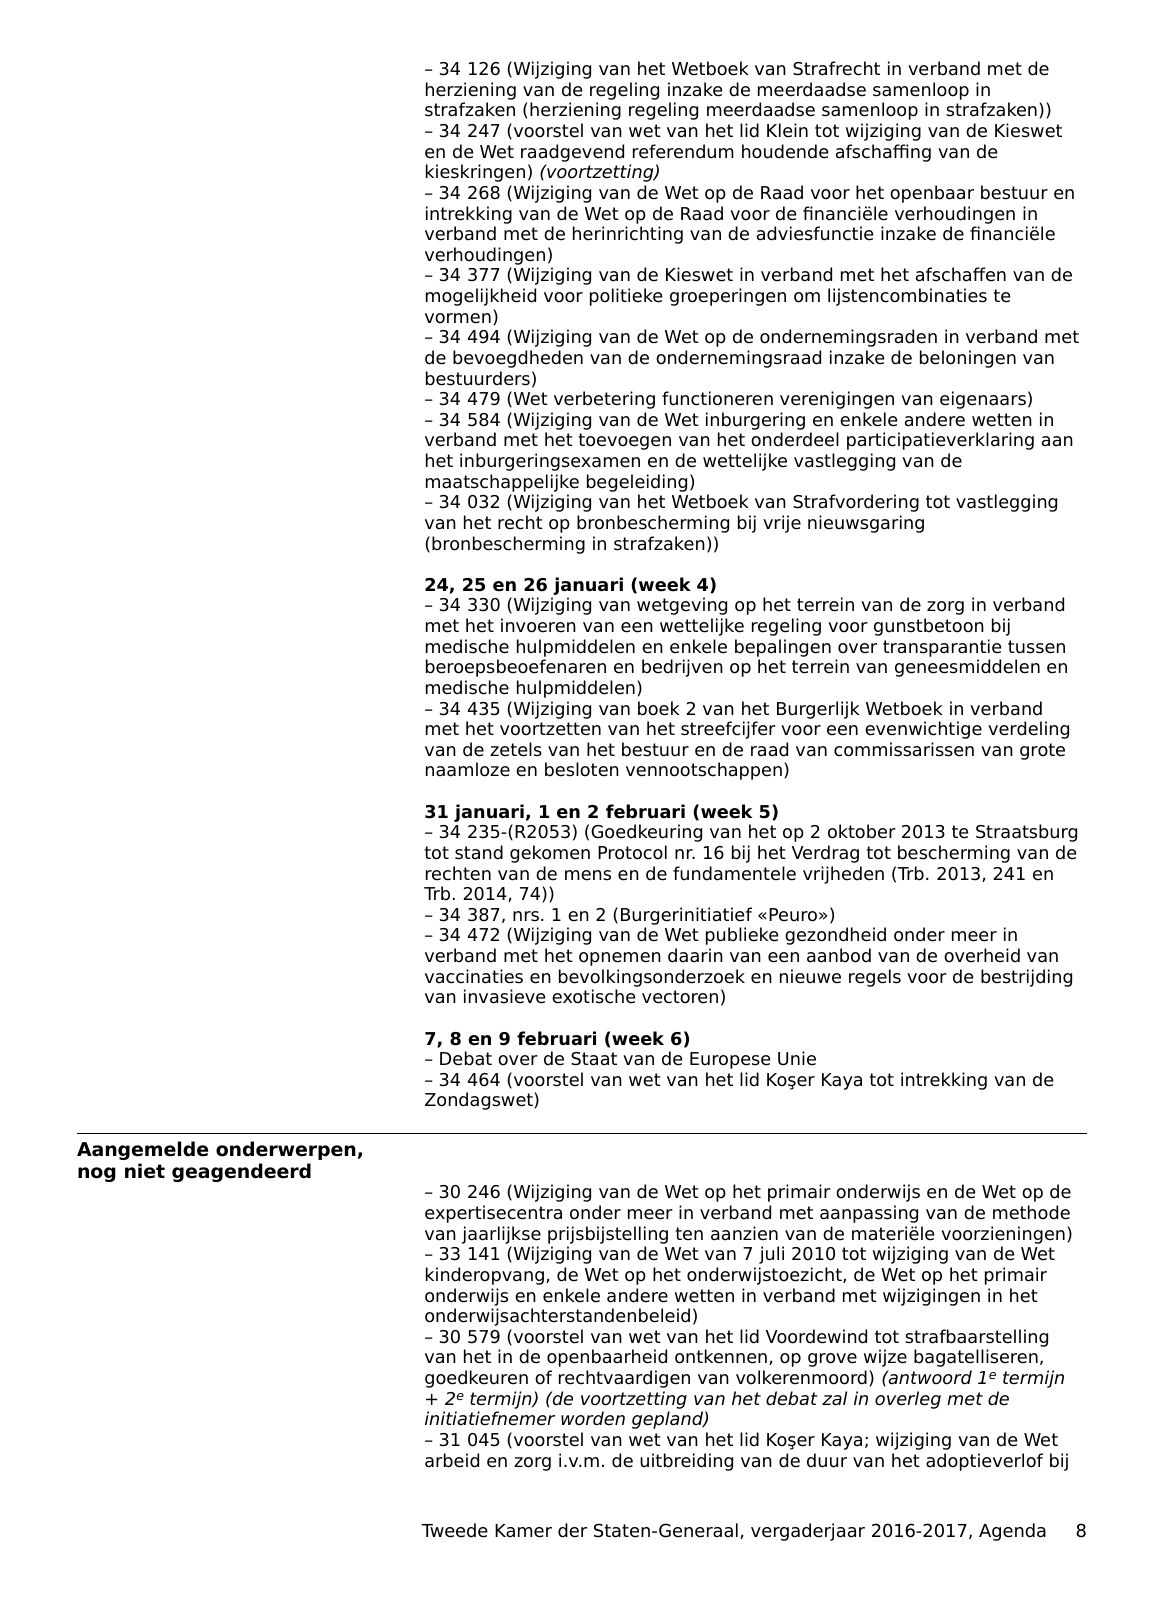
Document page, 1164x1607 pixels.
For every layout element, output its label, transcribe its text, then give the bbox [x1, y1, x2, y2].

table_cell [418, 781, 1087, 802]
table_cell [401, 1070, 418, 1111]
table_cell [77, 492, 401, 554]
table_cell – 34 032 (Wijziging van het Wetboek van Strafvordering tot vastlegging van het recht op bronbescherming bij vrije nieuwsgaring (bronbescherming in strafzaken)) [418, 492, 1087, 554]
table_cell [77, 575, 401, 595]
table_cell [77, 1183, 401, 1244]
table_cell [77, 1070, 401, 1111]
table_cell [401, 822, 418, 905]
table_cell [77, 781, 401, 802]
table_cell – 34 472 (Wijziging van de Wet publieke gezondheid onder meer in verband met het opnemen daarin van een aanbod van de overheid van vaccinaties en bevolkingsonderzoek en nieuwe regels voor de bestrijding van invasieve exotische vectoren) [418, 925, 1087, 1008]
table_cell [401, 265, 418, 327]
table_cell [77, 410, 401, 492]
table_cell [401, 410, 418, 492]
table_cell [401, 802, 418, 822]
table_cell [77, 1008, 401, 1028]
table_cell – 34 268 (Wijziging van de Wet op de Raad voor het openbaar bestuur en intrekking van de Wet op de Raad voor de financiële verhoudingen in verband met de herinrichting van de adviesfunctie inzake de financiële verhoudingen) [418, 183, 1087, 265]
table_cell [401, 59, 418, 121]
table_cell [77, 822, 401, 905]
table_cell [77, 595, 401, 698]
table_header Aangemelde onderwerpen, nog niet geagendeerd [77, 1134, 401, 1182]
table_cell – 34 584 (Wijziging van de Wet inburgering en enkele andere wetten in verband met het toevoegen van het onderdeel participatieverklaring aan het inburgeringsexamen en de wettelijke vastlegging van de maatschappelijke begeleiding) [418, 410, 1087, 492]
table_cell [77, 554, 401, 575]
table_cell [401, 492, 418, 554]
table_cell [401, 1430, 418, 1471]
table_cell [401, 595, 418, 698]
table_cell – 34 494 (Wijziging van de Wet op de ondernemingsraden in verband met de bevoegdheden van de ondernemingsraad inzake de beloningen van bestuurders) [418, 327, 1087, 389]
table_cell – 34 377 (Wijziging van de Kieswet in verband met het afschaffen van de mogelijkheid voor politieke groeperingen om lijstencombinaties te vormen) [418, 265, 1087, 327]
table_header [418, 1134, 1087, 1182]
table_cell [401, 183, 418, 265]
table_cell – 34 235-(R2053) (Goedkeuring van het op 2 oktober 2013 te Straatsburg tot stand gekomen Protocol nr. 16 bij het Verdrag tot bescherming van de rechten van de mens en de fundamentele vrijheden (Trb. 2013, 241 en Trb. 2014, 74)) [418, 822, 1087, 905]
table_cell [77, 59, 401, 121]
table_cell – Debat over de Staat van de Europese Unie [418, 1049, 1087, 1070]
table_cell [401, 699, 418, 781]
table_cell – 34 435 (Wijziging van boek 2 van het Burgerlijk Wetboek in verband met het voortzetten van het streefcijfer voor een evenwichtige verdeling van de zetels van het bestuur en de raad van commissarissen van grote naamloze en besloten vennootschappen) [418, 699, 1087, 781]
table_cell [401, 121, 418, 183]
table_cell [401, 389, 418, 410]
table_cell [77, 389, 401, 410]
table_cell [77, 183, 401, 265]
table_cell – 33 141 (Wijziging van de Wet van 7 juli 2010 tot wijziging van de Wet kinderopvang, de Wet op het onderwijstoezicht, de Wet op het primair onderwijs en enkele andere wetten in verband met wijzigingen in het onderwijsachterstandenbeleid) [418, 1244, 1087, 1327]
table_header [401, 1134, 418, 1182]
table_cell [401, 1244, 418, 1327]
table_cell – 30 579 (voorstel van wet van het lid Voordewind tot strafbaarstelling van het in de openbaarheid ontkennen, op grove wijze bagatelliseren, goedkeuren of rechtvaardigen van volkerenmoord) (antwoord 1e termijn + 2e termijn) (de voortzetting van het debat zal in overleg met de initiatiefnemer worden gepland) [418, 1327, 1087, 1430]
table_cell [77, 1029, 401, 1049]
table_cell [401, 327, 418, 389]
table_cell [77, 925, 401, 1008]
table_cell [77, 1327, 401, 1430]
table_cell [401, 925, 418, 1008]
table_cell [77, 905, 401, 925]
table_cell [401, 1029, 418, 1049]
table_cell [401, 575, 418, 595]
table_cell – 34 479 (Wet verbetering functioneren verenigingen van eigenaars) [418, 389, 1087, 410]
table_cell [401, 554, 418, 575]
table_cell [401, 1049, 418, 1070]
table_cell [77, 1430, 401, 1471]
table_cell – 34 330 (Wijziging van wetgeving op het terrein van de zorg in verband met het invoeren van een wettelijke regeling voor gunstbetoon bij medische hulpmiddelen en enkele bepalingen over transparantie tussen beroepsbeoefenaren en bedrijven op het terrein van geneesmiddelen en medische hulpmiddelen) [418, 595, 1087, 698]
table_cell [401, 905, 418, 925]
table_cell [401, 781, 418, 802]
table_cell [401, 1008, 418, 1028]
table_cell – 34 126 (Wijziging van het Wetboek van Strafrecht in verband met de herziening van de regeling inzake de meerdaadse samenloop in strafzaken (herziening regeling meerdaadse samenloop in strafzaken)) [418, 59, 1087, 121]
table_cell 24, 25 en 26 januari (week 4) [418, 575, 1087, 595]
table_cell [401, 1327, 418, 1430]
table_cell [401, 1183, 418, 1244]
table_cell – 31 045 (voorstel van wet van het lid Koşer Kaya; wijziging van de Wet arbeid en zorg i.v.m. de uitbreiding van de duur van het adoptieverlof bij [418, 1430, 1087, 1471]
table_cell [77, 121, 401, 183]
table_cell 7, 8 en 9 februari (week 6) [418, 1029, 1087, 1049]
table_cell [418, 554, 1087, 575]
table_cell 31 januari, 1 en 2 februari (week 5) [418, 802, 1087, 822]
table_cell – 34 387, nrs. 1 en 2 (Burgerinitiatief «Peuro») [418, 905, 1087, 925]
table_cell [77, 1244, 401, 1327]
table_cell [418, 1008, 1087, 1028]
table_cell [77, 327, 401, 389]
table_cell – 30 246 (Wijziging van de Wet op het primair onderwijs en de Wet op de expertisecentra onder meer in verband met aanpassing van de methode van jaarlijkse prijsbijstelling ten aanzien van de materiële voorzieningen) [418, 1183, 1087, 1244]
table_cell [77, 265, 401, 327]
table_cell – 34 464 (voorstel van wet van het lid Koşer Kaya tot intrekking van de Zondagswet) [418, 1070, 1087, 1111]
table_cell [77, 802, 401, 822]
table_cell – 34 247 (voorstel van wet van het lid Klein tot wijziging van de Kieswet en de Wet raadgevend referendum houdende afschaffing van de kieskringen) (voortzetting) [418, 121, 1087, 183]
table_cell [77, 699, 401, 781]
table_cell [77, 1049, 401, 1070]
